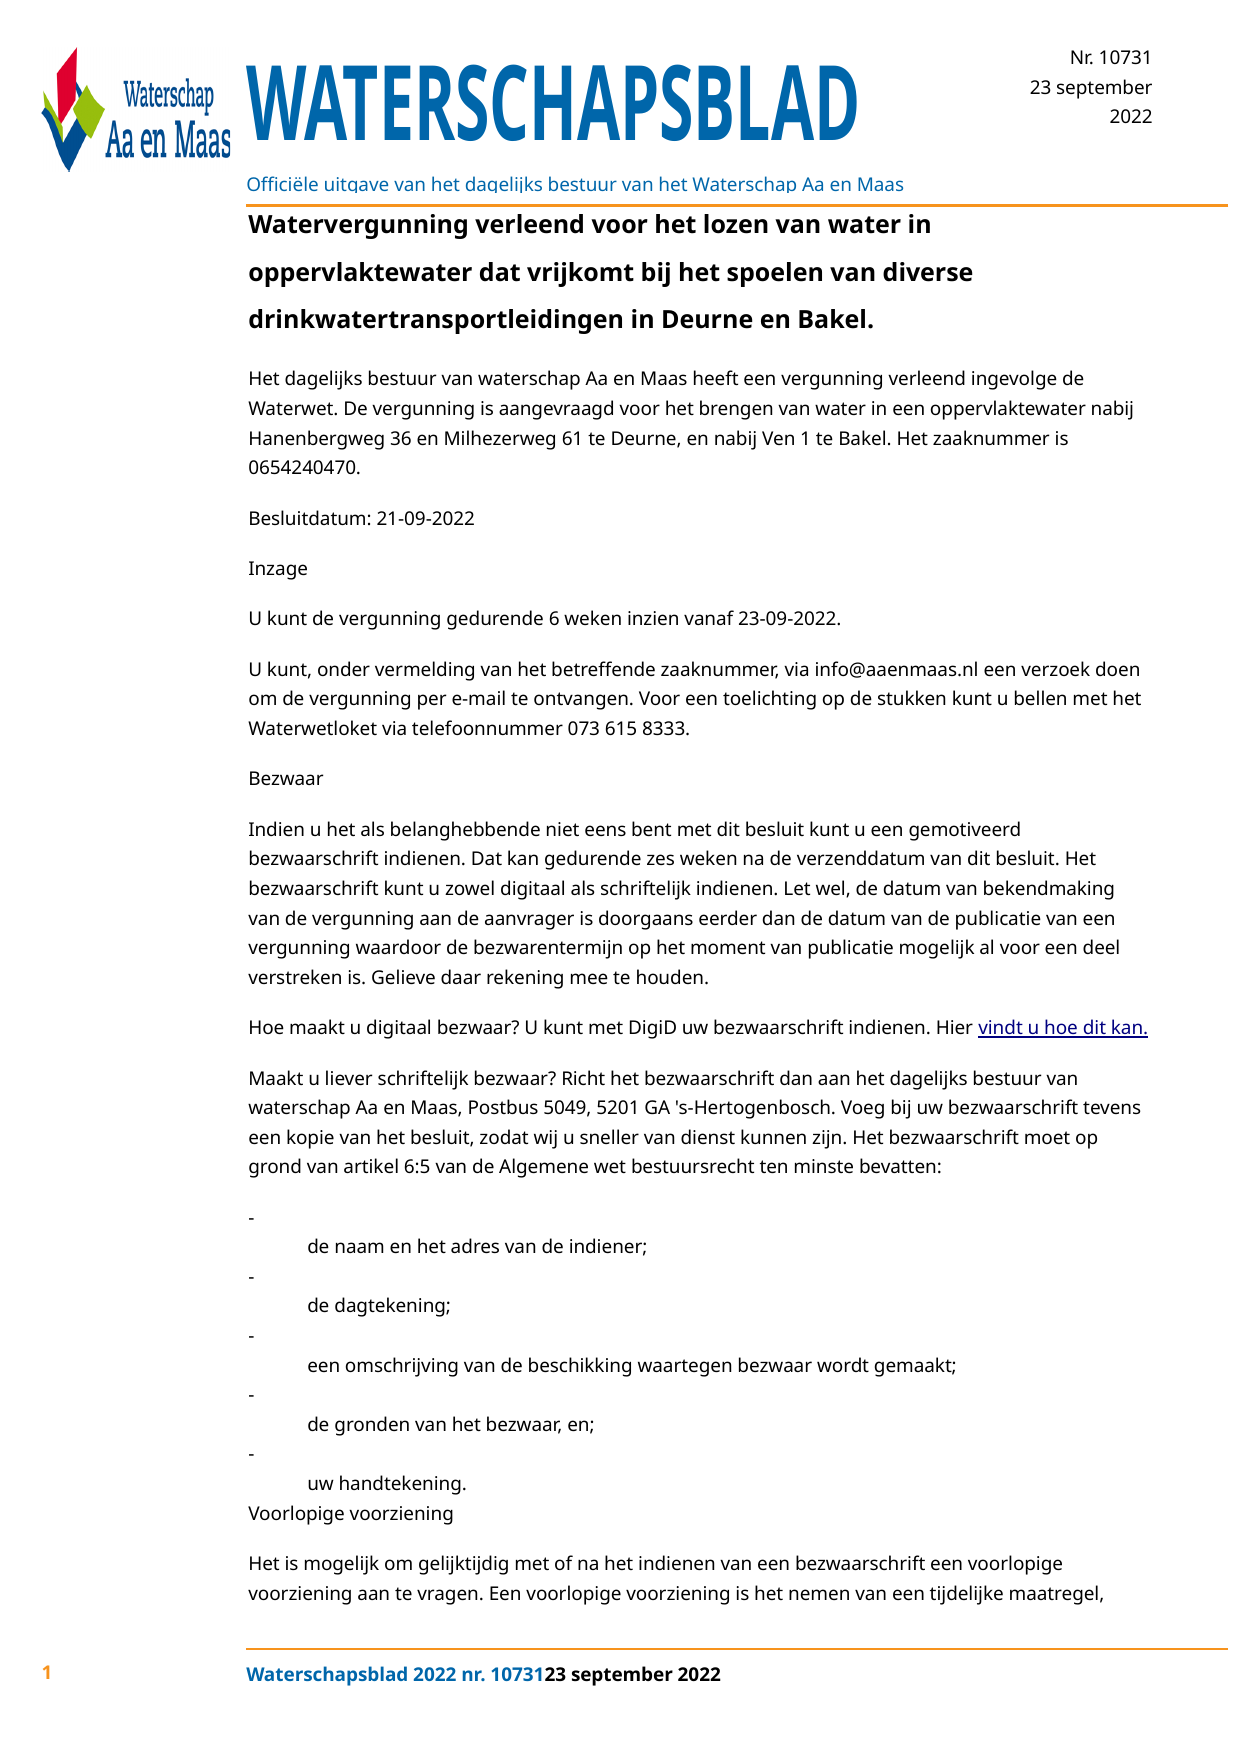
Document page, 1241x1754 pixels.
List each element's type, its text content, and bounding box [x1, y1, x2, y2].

text Het is mogelijk om gelijktijdig met of na het indienen van een bezwaarschrift een voorlopige voorziening aan te vragen. Een voorlopige voorziening is het nemen van een tijdelijke maatregel, [248, 1550, 1152, 1605]
list een omschrijving van de beschikking waartegen bezwaar wordt gemaakt; [248, 1352, 1152, 1377]
text Maakt u liever schriftelijk bezwaar? Richt het bezwaarschrift dan aan het dagelijks bestuur van waterschap Aa en Maas, Postbus 5049, 5201 GA 's-Hertogenbosch. Voeg bij uw bezwaarschrift tevens een kopie van het besluit, zodat wij u sneller van dienst kunnen zijn. Het bezwaarschrift moet op grond van artikel 6:5 van de Algemene wet bestuursrecht ten minste bevatten: [248, 1065, 1152, 1179]
text Watervergunning verleend voor het lozen van water in oppervlaktewater dat vrijkomt bij het spoelen van diverse drinkwatertransportleidingen in Deurne en Bakel. [248, 207, 1152, 336]
picture [41, 47, 231, 172]
list de naam en het adres van de indiener; [248, 1233, 1152, 1259]
text U kunt, onder vermelding van het betreffende zaaknummer, via info@aaenmaas.nl een verzoek doen om de vergunning per e-mail te ontvangen. Voor een toelichting op de stukken kunt u bellen met het Waterwetloket via telefoonnummer 073 615 8333. [248, 656, 1152, 741]
text Bezwaar [248, 766, 1152, 791]
text Voorlopige voorziening [248, 1500, 1152, 1525]
text Indien u het als belanghebbende niet eens bent met dit besluit kunt u een gemotiveerd bezwaarschrift indienen. Dat kan gedurende zes weken na de verzenddatum van dit besluit. Het bezwaarschrift kunt u zowel digitaal als schriftelijk indienen. Let wel, de datum van bekendmaking van de vergunning aan de aanvrager is doorgaans eerder dan de datum van de publicatie van een vergunning waardoor de bezwarentermijn op het moment van publicatie mogelijk al voor een deel verstreken is. Gelieve daar rekening mee te houden. [248, 816, 1152, 989]
text Inzage [248, 555, 1152, 581]
list de gronden van het bezwaar, en; [248, 1411, 1152, 1437]
text Hoe maakt u digitaal bezwaar? U kunt met DigiD uw bezwaarschrift indienen. Hier vindt u hoe dit kan. [248, 1014, 1152, 1040]
text Besluitdatum: 21-09-2022 [248, 505, 1152, 530]
list de dagtekening; [248, 1293, 1152, 1318]
text U kunt de vergunning gedurende 6 weken inzien vanaf 23-09-2022. [248, 606, 1152, 631]
list uw handtekening. [248, 1470, 1152, 1496]
text Het dagelijks bestuur van waterschap Aa en Maas heeft een vergunning verleend ingevolge de Waterwet. De vergunning is aangevraagd voor het brengen van water in een oppervlaktewater nabij Hanenbergweg 36 en Milhezerweg 61 te Deurne, en nabij Ven 1 te Bakel. Het zaaknummer is 0654240470. [248, 366, 1152, 480]
